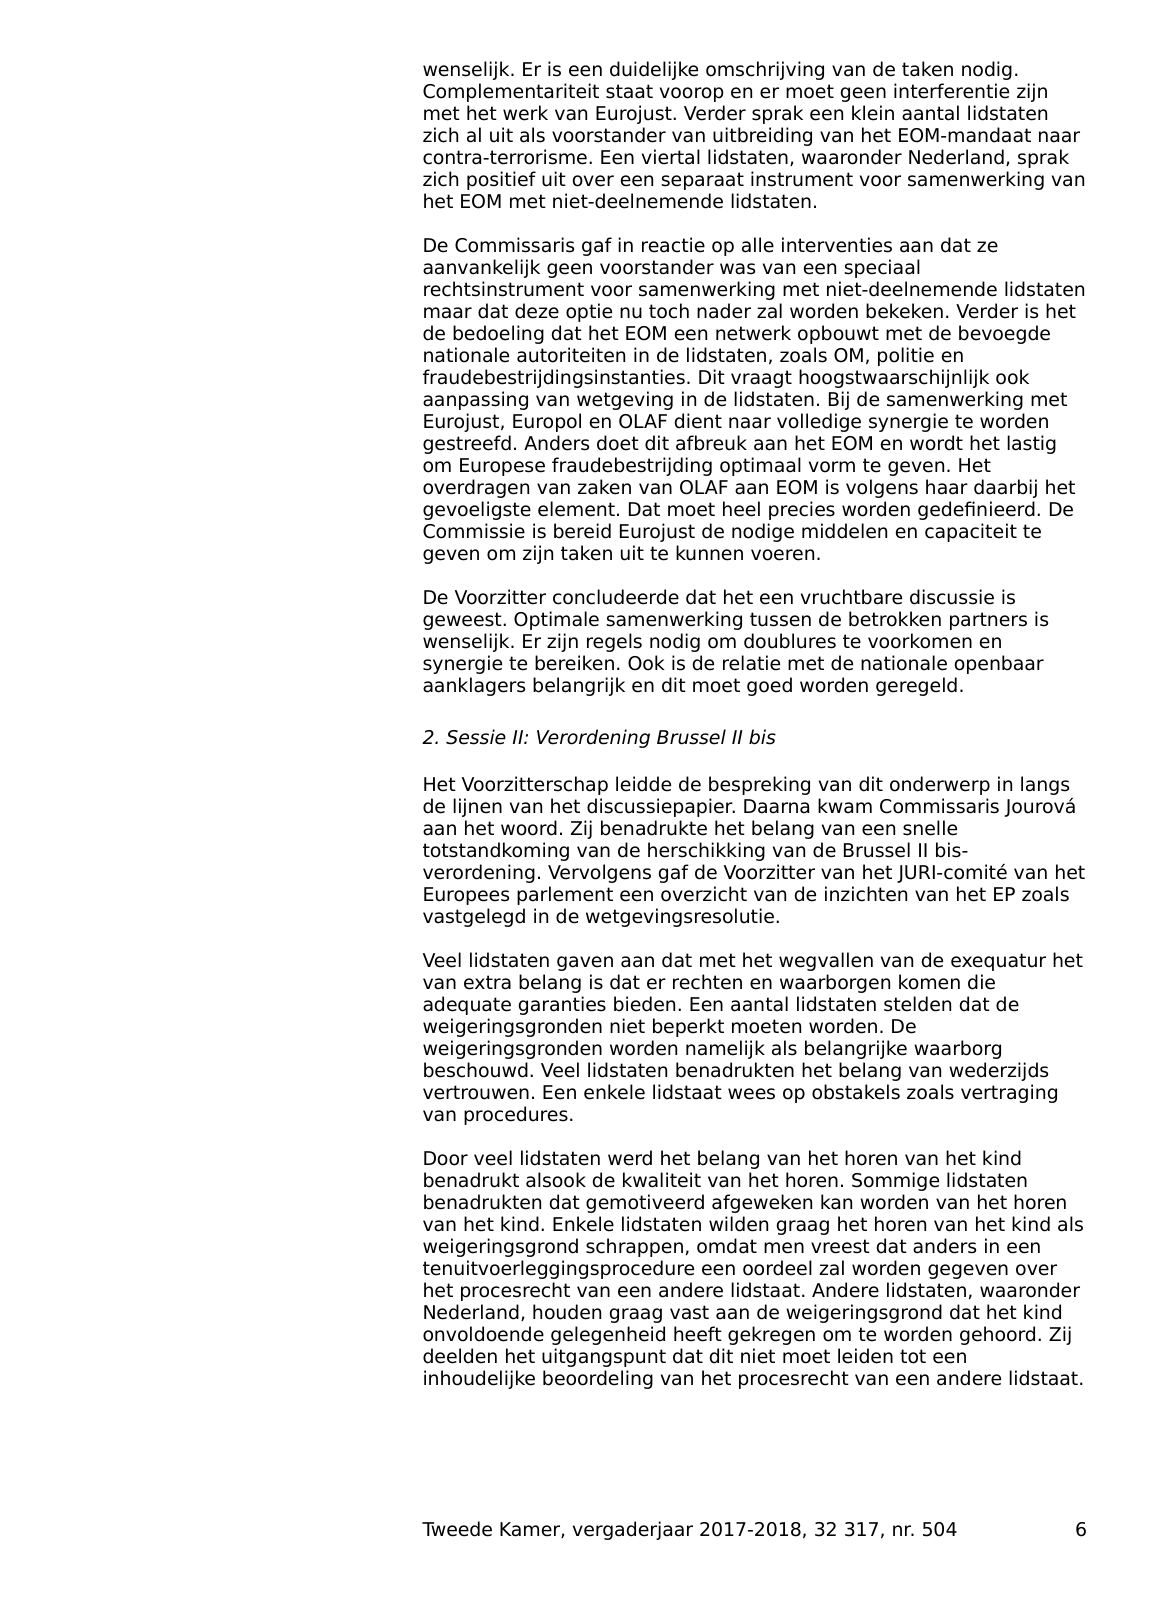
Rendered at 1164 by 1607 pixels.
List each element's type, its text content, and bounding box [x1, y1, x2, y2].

text wenselijk. Er is een duidelijke omschrijving van de taken nodig. Complementariteit staat voorop en er moet geen interferentie zijn met het werk van Eurojust. Verder sprak een klein aantal lidstaten zich al uit als voorstander van uitbreiding van het EOM-mandaat naar contra-terrorisme. Een viertal lidstaten, waaronder Nederland, sprak zich positief uit over een separaat instrument voor samenwerking van het EOM met niet-deelnemende lidstaten. [422, 59, 1087, 213]
text Door veel lidstaten werd het belang van het horen van het kind benadrukt alsook de kwaliteit van het horen. Sommige lidstaten benadrukten dat gemotiveerd afgeweken kan worden van het horen van het kind. Enkele lidstaten wilden graag het horen van het kind als weigeringsgrond schrappen, omdat men vreest dat anders in een tenuitvoerleggingsprocedure een oordeel zal worden gegeven over het procesrecht van een andere lidstaat. Andere lidstaten, waaronder Nederland, houden graag vast aan de weigeringsgrond dat het kind onvoldoende gelegenheid heeft gekregen om te worden gehoord. Zij deelden het uitgangspunt dat dit niet moet leiden tot een inhoudelijke beoordeling van het procesrecht van een andere lidstaat. [422, 1148, 1087, 1390]
text Het Voorzitterschap leidde de bespreking van dit onderwerp in langs de lijnen van het discussiepapier. Daarna kwam Commissaris Jourová aan het woord. Zij benadrukte het belang van een snelle totstandkoming van de herschikking van de Brussel II bis-verordening. Vervolgens gaf de Voorzitter van het JURI-comité van het Europees parlement een overzicht van de inzichten van het EP zoals vastgelegd in de wetgevingsresolutie. [422, 774, 1087, 928]
text De Voorzitter concludeerde dat het een vruchtbare discussie is geweest. Optimale samenwerking tussen de betrokken partners is wenselijk. Er zijn regels nodig om doublures te voorkomen en synergie te bereiken. Ook is de relatie met de nationale openbaar aanklagers belangrijk en dit moet goed worden geregeld. [422, 587, 1087, 697]
text Veel lidstaten gaven aan dat met het wegvallen van de exequatur het van extra belang is dat er rechten en waarborgen komen die adequate garanties bieden. Een aantal lidstaten stelden dat de weigeringsgronden niet beperkt moeten worden. De weigeringsgronden worden namelijk als belangrijke waarborg beschouwd. Veel lidstaten benadrukten het belang van wederzijds vertrouwen. Een enkele lidstaat wees op obstakels zoals vertraging van procedures. [422, 950, 1087, 1126]
text De Commissaris gaf in reactie op alle interventies aan dat ze aanvankelijk geen voorstander was van een speciaal rechtsinstrument voor samenwerking met niet-deelnemende lidstaten maar dat deze optie nu toch nader zal worden bekeken. Verder is het de bedoeling dat het EOM een netwerk opbouwt met de bevoegde nationale autoriteiten in de lidstaten, zoals OM, politie en fraudebestrijdingsinstanties. Dit vraagt hoogstwaarschijnlijk ook aanpassing van wetgeving in de lidstaten. Bij de samenwerking met Eurojust, Europol en OLAF dient naar volledige synergie te worden gestreefd. Anders doet dit afbreuk aan het EOM en wordt het lastig om Europese fraudebestrijding optimaal vorm te geven. Het overdragen van zaken van OLAF aan EOM is volgens haar daarbij het gevoeligste element. Dat moet heel precies worden gedefinieerd. De Commissie is bereid Eurojust de nodige middelen en capaciteit te geven om zijn taken uit te kunnen voeren. [422, 235, 1087, 565]
subtitle 2. Sessie II: Verordening Brussel II bis [422, 727, 1087, 749]
